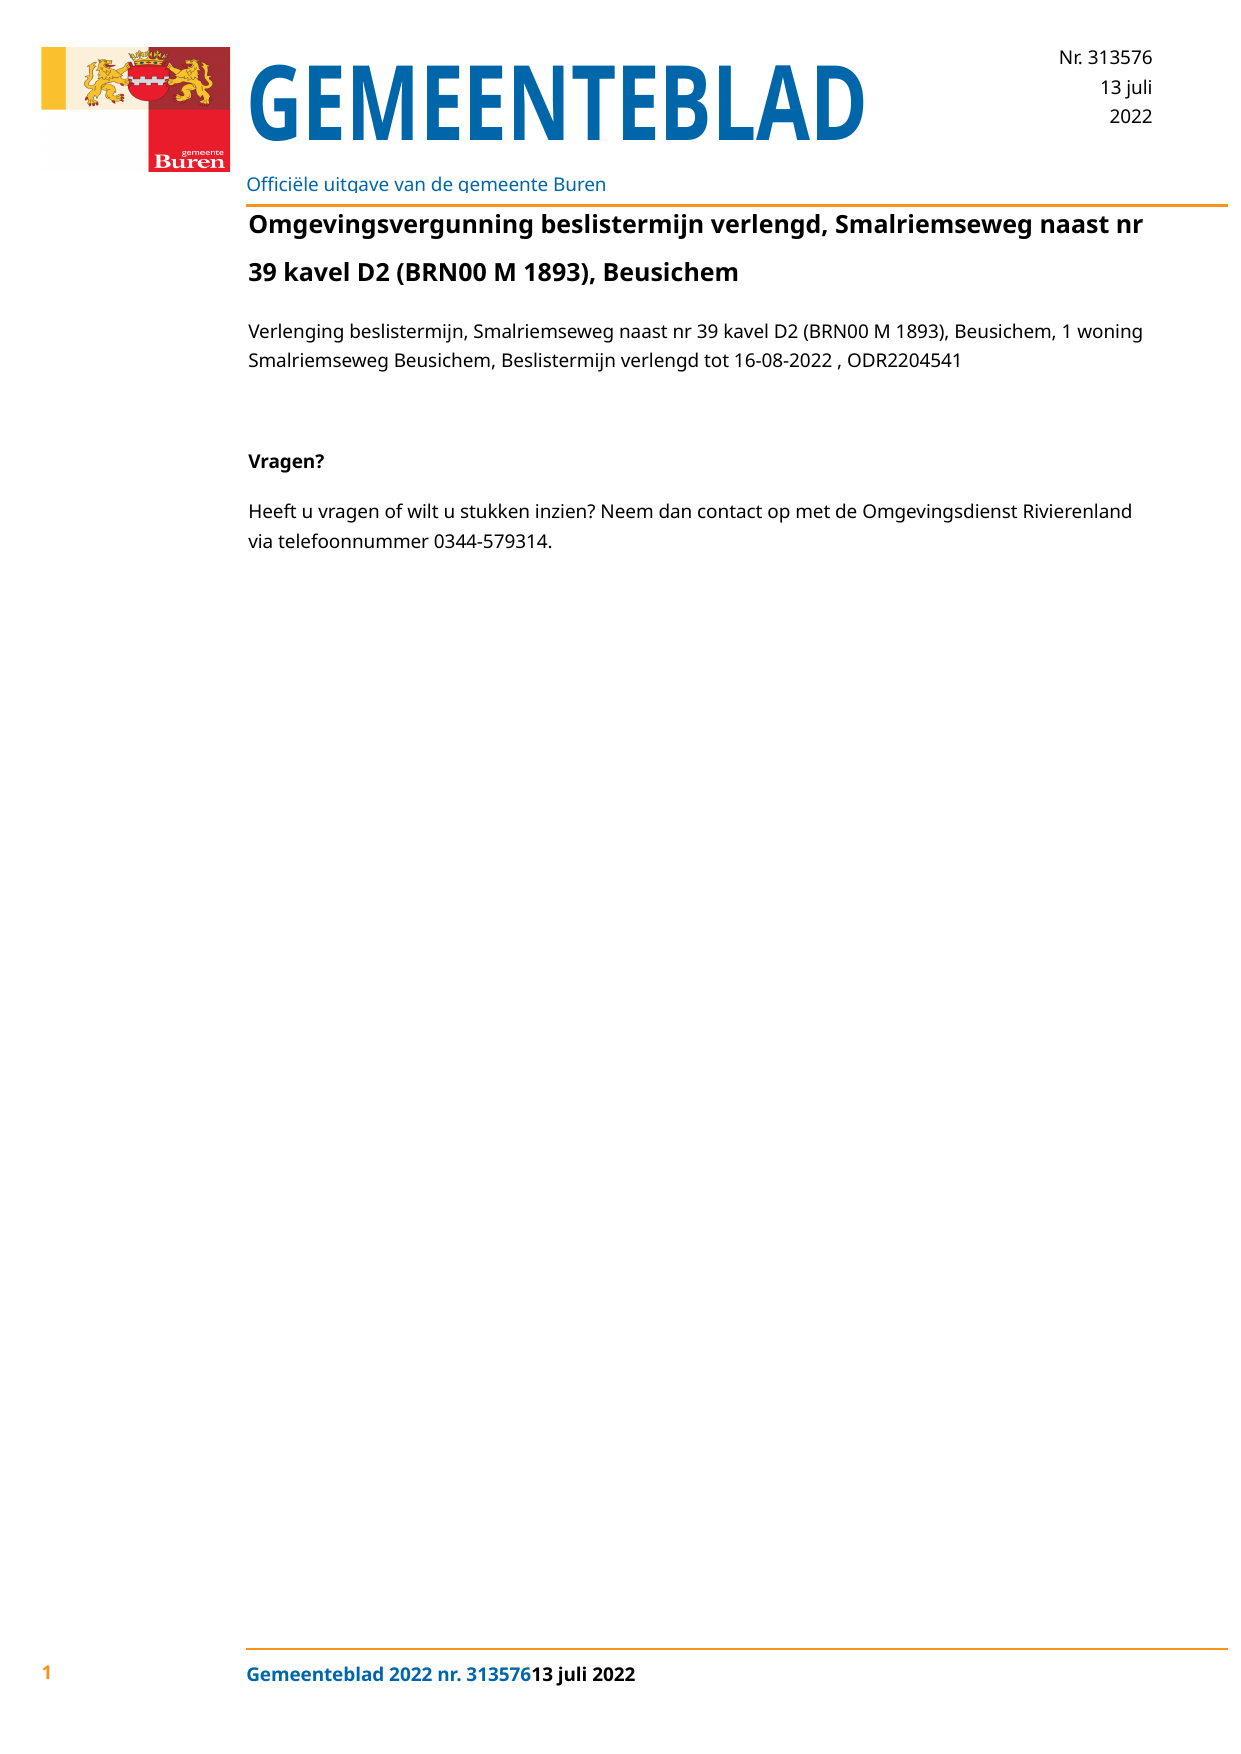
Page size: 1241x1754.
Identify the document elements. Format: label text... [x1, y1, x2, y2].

text Verlenging beslistermijn, Smalriemseweg naast nr 39 kavel D2 (BRN00 M 1893), Beusichem, 1 woning Smalriemseweg Beusichem, Beslistermijn verlengd tot 16-08-2022 , ODR2204541 [248, 318, 1152, 373]
text Vragen? [248, 448, 1152, 474]
text Omgevingsvergunning beslistermijn verlengd, Smalriemseweg naast nr 39 kavel D2 (BRN00 M 1893), Beusichem [248, 207, 1152, 288]
text Heeft u vragen of wilt u stukken inzien? Neem dan contact op met de Omgevingsdienst Rivierenland via telefoonnummer 0344-579314. [248, 499, 1152, 554]
picture [41, 47, 231, 172]
